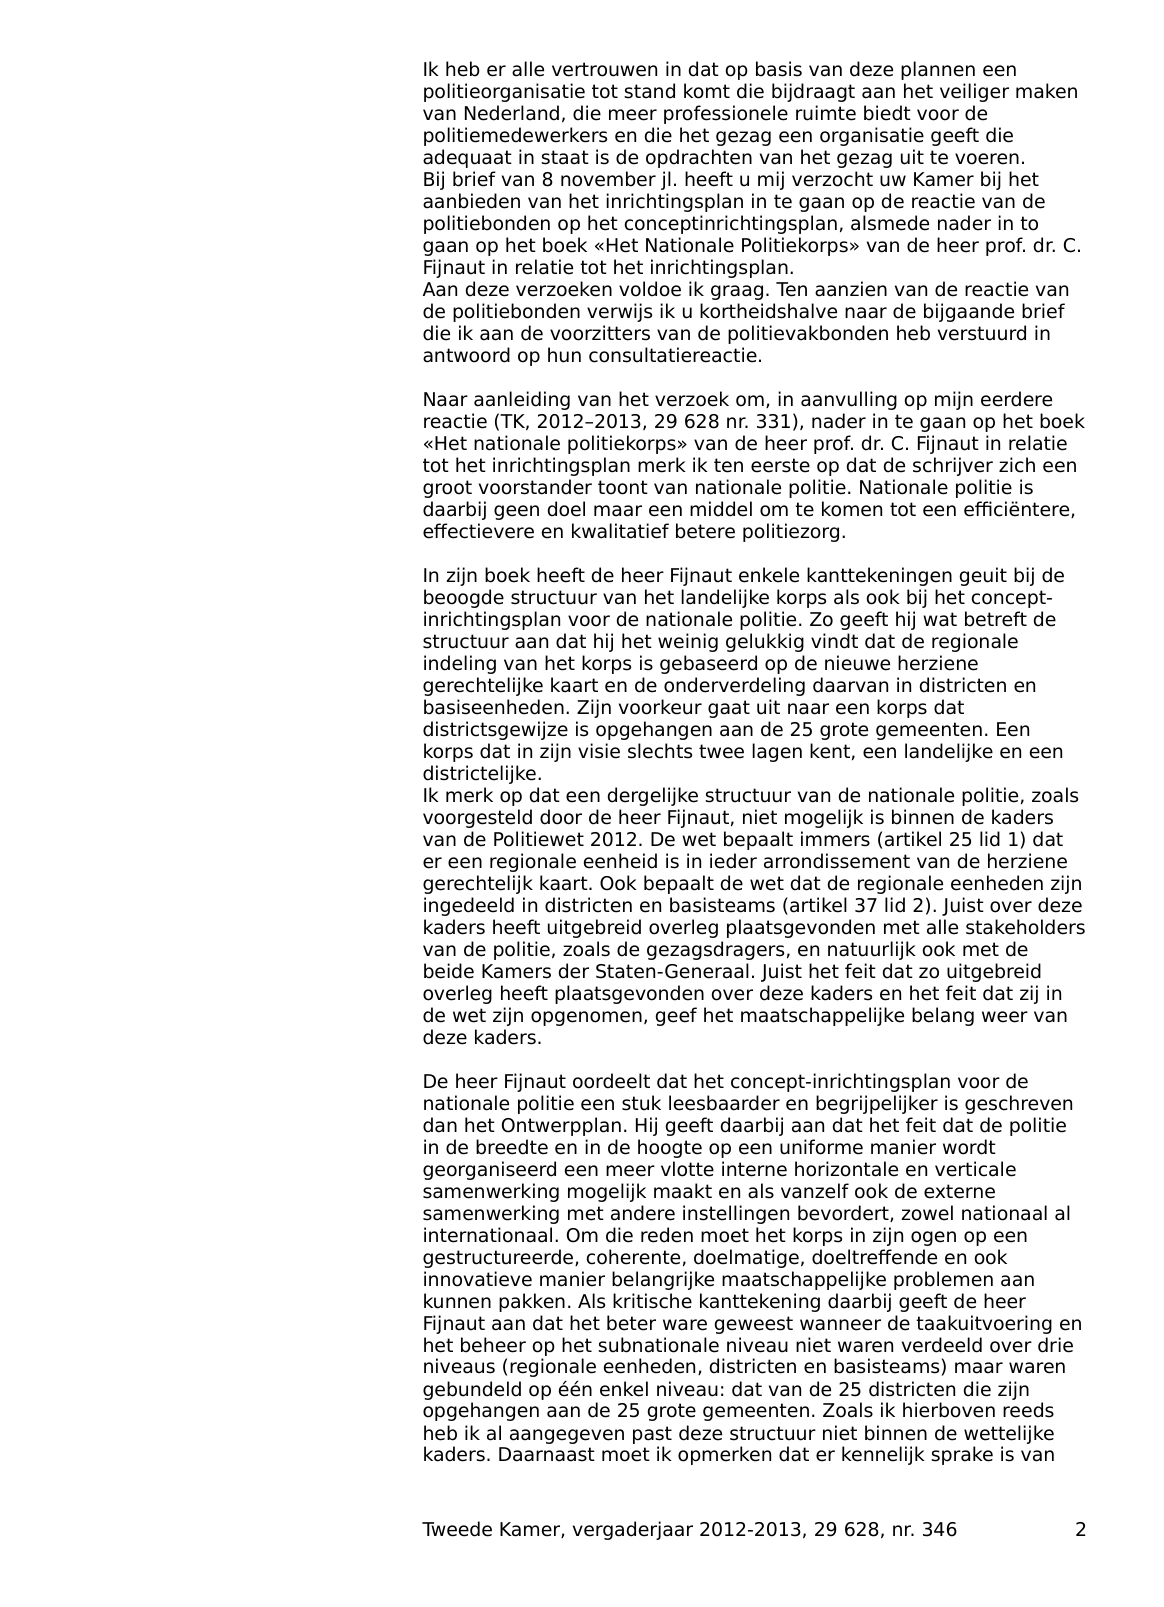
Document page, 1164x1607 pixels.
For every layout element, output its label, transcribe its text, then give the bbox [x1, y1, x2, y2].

text Naar aanleiding van het verzoek om, in aanvulling op mijn eerdere reactie (TK, 2012–2013, 29 628 nr. 331), nader in te gaan op het boek «Het nationale politiekorps» van de heer prof. dr. C. Fijnaut in relatie tot het inrichtingsplan merk ik ten eerste op dat de schrijver zich een groot voorstander toont van nationale politie. Nationale politie is daarbij geen doel maar een middel om te komen tot een efficiëntere, effectievere en kwalitatief betere politiezorg. [422, 389, 1087, 543]
text Ik merk op dat een dergelijke structuur van de nationale politie, zoals voorgesteld door de heer Fijnaut, niet mogelijk is binnen de kaders van de Politiewet 2012. De wet bepaalt immers (artikel 25 lid 1) dat er een regionale eenheid is in ieder arrondissement van de herziene gerechtelijk kaart. Ook bepaalt de wet dat de regionale eenheden zijn ingedeeld in districten en basisteams (artikel 37 lid 2). Juist over deze kaders heeft uitgebreid overleg plaatsgevonden met alle stakeholders van de politie, zoals de gezagsdragers, en natuurlijk ook met de beide Kamers der Staten-Generaal. Juist het feit dat zo uitgebreid overleg heeft plaatsgevonden over deze kaders en het feit dat zij in de wet zijn opgenomen, geef het maatschappelijke belang weer van deze kaders. [422, 785, 1087, 1048]
text Aan deze verzoeken voldoe ik graag. Ten aanzien van de reactie van de politiebonden verwijs ik u kortheidshalve naar de bijgaande brief die ik aan de voorzitters van de politievakbonden heb verstuurd in antwoord op hun consultatiereactie. [422, 279, 1087, 367]
text Bij brief van 8 november jl. heeft u mij verzocht uw Kamer bij het aanbieden van het inrichtingsplan in te gaan op de reactie van de politiebonden op het conceptinrichtingsplan, alsmede nader in to gaan op het boek «Het Nationale Politiekorps» van de heer prof. dr. C. Fijnaut in relatie tot het inrichtingsplan. [422, 169, 1087, 279]
text De heer Fijnaut oordeelt dat het concept-inrichtingsplan voor de nationale politie een stuk leesbaarder en begrijpelijker is geschreven dan het Ontwerpplan. Hij geeft daarbij aan dat het feit dat de politie in de breedte en in de hoogte op een uniforme manier wordt georganiseerd een meer vlotte interne horizontale en verticale samenwerking mogelijk maakt en als vanzelf ook de externe samenwerking met andere instellingen bevordert, zowel nationaal al internationaal. Om die reden moet het korps in zijn ogen op een gestructureerde, coherente, doelmatige, doeltreffende en ook innovatieve manier belangrijke maatschappelijke problemen aan kunnen pakken. Als kritische kanttekening daarbij geeft de heer Fijnaut aan dat het beter ware geweest wanneer de taakuitvoering en het beheer op het subnationale niveau niet waren verdeeld over drie niveaus (regionale eenheden, districten en basisteams) maar waren gebundeld op één enkel niveau: dat van de 25 districten die zijn opgehangen aan de 25 grote gemeenten. Zoals ik hierboven reeds heb ik al aangegeven past deze structuur niet binnen de wettelijke kaders. Daarnaast moet ik opmerken dat er kennelijk sprake is van [422, 1071, 1087, 1466]
text Ik heb er alle vertrouwen in dat op basis van deze plannen een politieorganisatie tot stand komt die bijdraagt aan het veiliger maken van Nederland, die meer professionele ruimte biedt voor de politiemedewerkers en die het gezag een organisatie geeft die adequaat in staat is de opdrachten van het gezag uit te voeren. [422, 59, 1087, 169]
text In zijn boek heeft de heer Fijnaut enkele kanttekeningen geuit bij de beoogde structuur van het landelijke korps als ook bij het concept-inrichtingsplan voor de nationale politie. Zo geeft hij wat betreft de structuur aan dat hij het weinig gelukkig vindt dat de regionale indeling van het korps is gebaseerd op de nieuwe herziene gerechtelijke kaart en de onderverdeling daarvan in districten en basiseenheden. Zijn voorkeur gaat uit naar een korps dat districtsgewijze is opgehangen aan de 25 grote gemeenten. Een korps dat in zijn visie slechts twee lagen kent, een landelijke en een districtelijke. [422, 565, 1087, 785]
